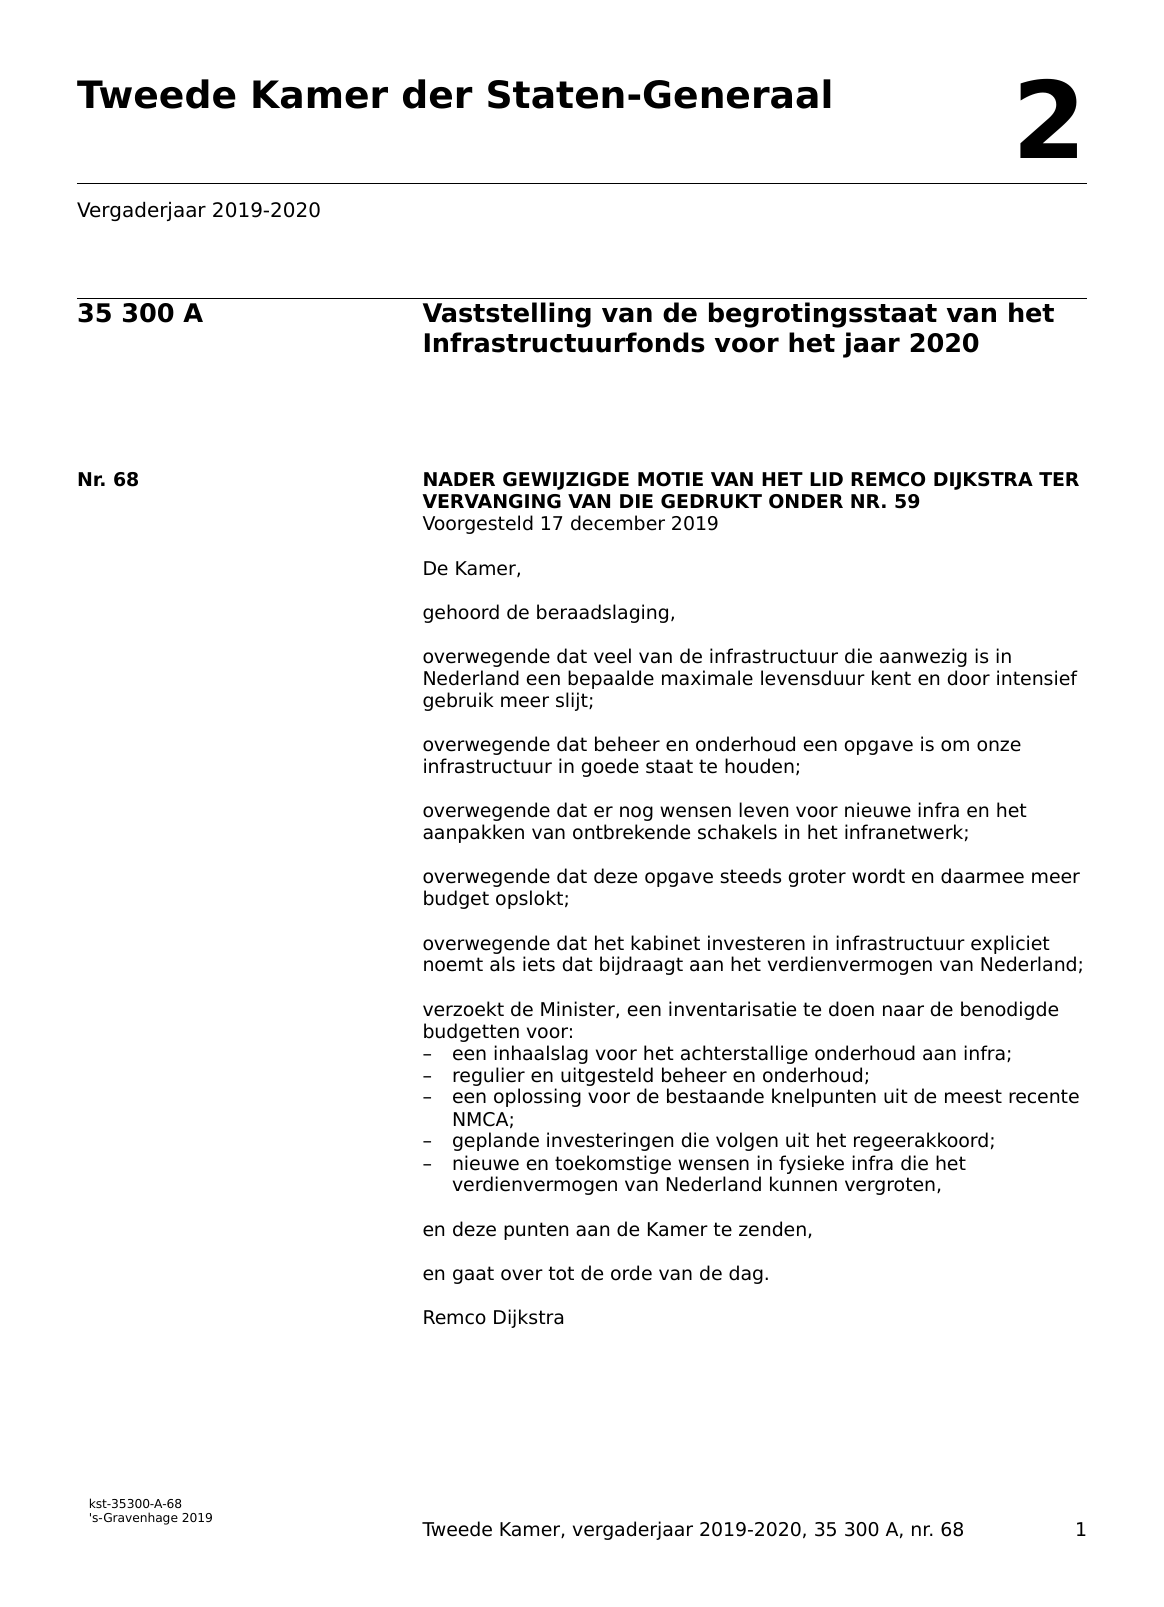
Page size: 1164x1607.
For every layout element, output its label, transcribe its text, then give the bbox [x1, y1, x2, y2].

text gehoord de beraadslaging, [422, 602, 1087, 624]
table_header 2 [886, 59, 1087, 183]
text 's-Gravenhage 2019 [88, 1511, 323, 1525]
text – geplande investeringen die volgen uit het regeerakkoord; [422, 1130, 1087, 1152]
subtitle Nr. 68 NADER GEWIJZIGDE MOTIE VAN HET LID REMCO DIJKSTRA TER VERVANGING VAN DIE GEDRUKT ONDER NR. 59 [77, 469, 1087, 513]
subtitle 35 300 A Vaststelling van de begrotingsstaat van het Infrastructuurfonds voor het jaar 2020 [77, 299, 1087, 358]
text en gaat over tot de orde van de dag. [422, 1263, 1087, 1285]
text – nieuwe en toekomstige wensen in fysieke infra die het verdienvermogen van Nederland kunnen vergroten, [422, 1152, 1087, 1196]
text overwegende dat deze opgave steeds groter wordt en daarmee meer budget opslokt; [422, 866, 1087, 910]
text Voorgesteld 17 december 2019 [422, 513, 1087, 535]
text en deze punten aan de Kamer te zenden, [422, 1218, 1087, 1241]
text overwegende dat veel van de infrastructuur die aanwezig is in Nederland een bepaalde maximale levensduur kent en door intensief gebruik meer slijt; [422, 646, 1087, 712]
text De Kamer, [422, 557, 1087, 579]
text verzoekt de Minister, een inventarisatie te doen naar de benodigde budgetten voor: [422, 998, 1087, 1042]
table_cell Vergaderjaar 2019-2020 [77, 184, 1087, 298]
text overwegende dat beheer en onderhoud een opgave is om onze infrastructuur in goede staat te houden; [422, 734, 1087, 778]
text – een inhaalslag voor het achterstallige onderhoud aan infra; [422, 1042, 1087, 1064]
table_header Tweede Kamer der Staten-Generaal [77, 59, 886, 183]
text – een oplossing voor de bestaande knelpunten uit de meest recente NMCA; [422, 1086, 1087, 1130]
text kst-35300-A-68 [88, 1497, 323, 1511]
text overwegende dat er nog wensen leven voor nieuwe infra en het aanpakken van ontbrekende schakels in het infranetwerk; [422, 800, 1087, 844]
text Remco Dijkstra [422, 1307, 1087, 1329]
text – regulier en uitgesteld beheer en onderhoud; [422, 1064, 1087, 1086]
text overwegende dat het kabinet investeren in infrastructuur expliciet noemt als iets dat bijdraagt aan het verdienvermogen van Nederland; [422, 932, 1087, 976]
